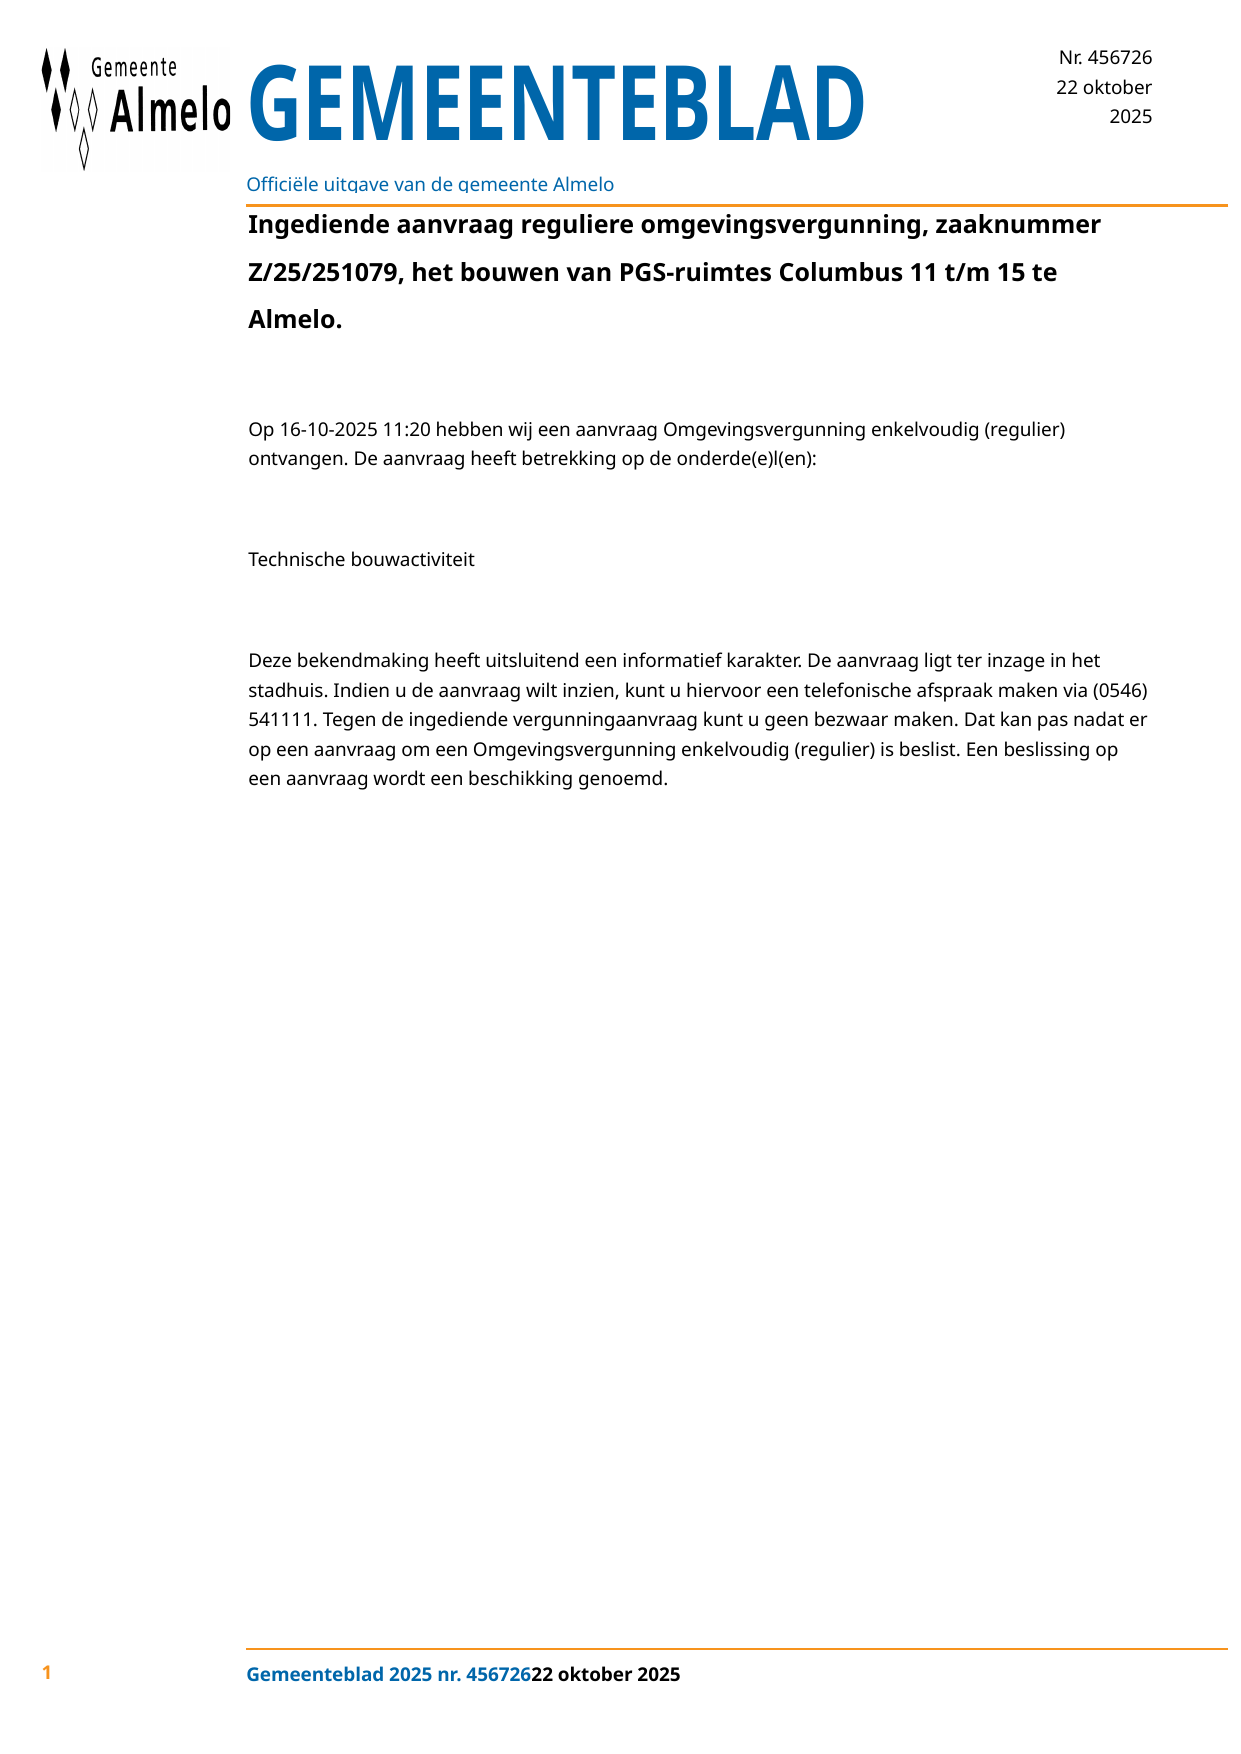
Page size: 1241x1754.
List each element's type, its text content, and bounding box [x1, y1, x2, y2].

text Technische bouwactiviteit [248, 546, 1152, 572]
text Ingediende aanvraag reguliere omgevingsvergunning, zaaknummer Z/25/251079, het bouwen van PGS-ruimtes Columbus 11 t/m 15 te Almelo. [248, 207, 1152, 336]
text Op 16-10-2025 11:20 hebben wij een aanvraag Omgevingsvergunning enkelvoudig (regulier) ontvangen. De aanvraag heeft betrekking op de onderde(e)l(en): [248, 416, 1152, 471]
text Deze bekendmaking heeft uitsluitend een informatief karakter. De aanvraag ligt ter inzage in het stadhuis. Indien u de aanvraag wilt inzien, kunt u hiervoor een telefonische afspraak maken via (0546) 541111. Tegen de ingediende vergunningaanvraag kunt u geen bezwaar maken. Dat kan pas nadat er op een aanvraag om een Omgevingsvergunning enkelvoudig (regulier) is beslist. Een beslissing op een aanvraag wordt een beschikking genoemd. [248, 647, 1152, 791]
picture [41, 47, 231, 172]
